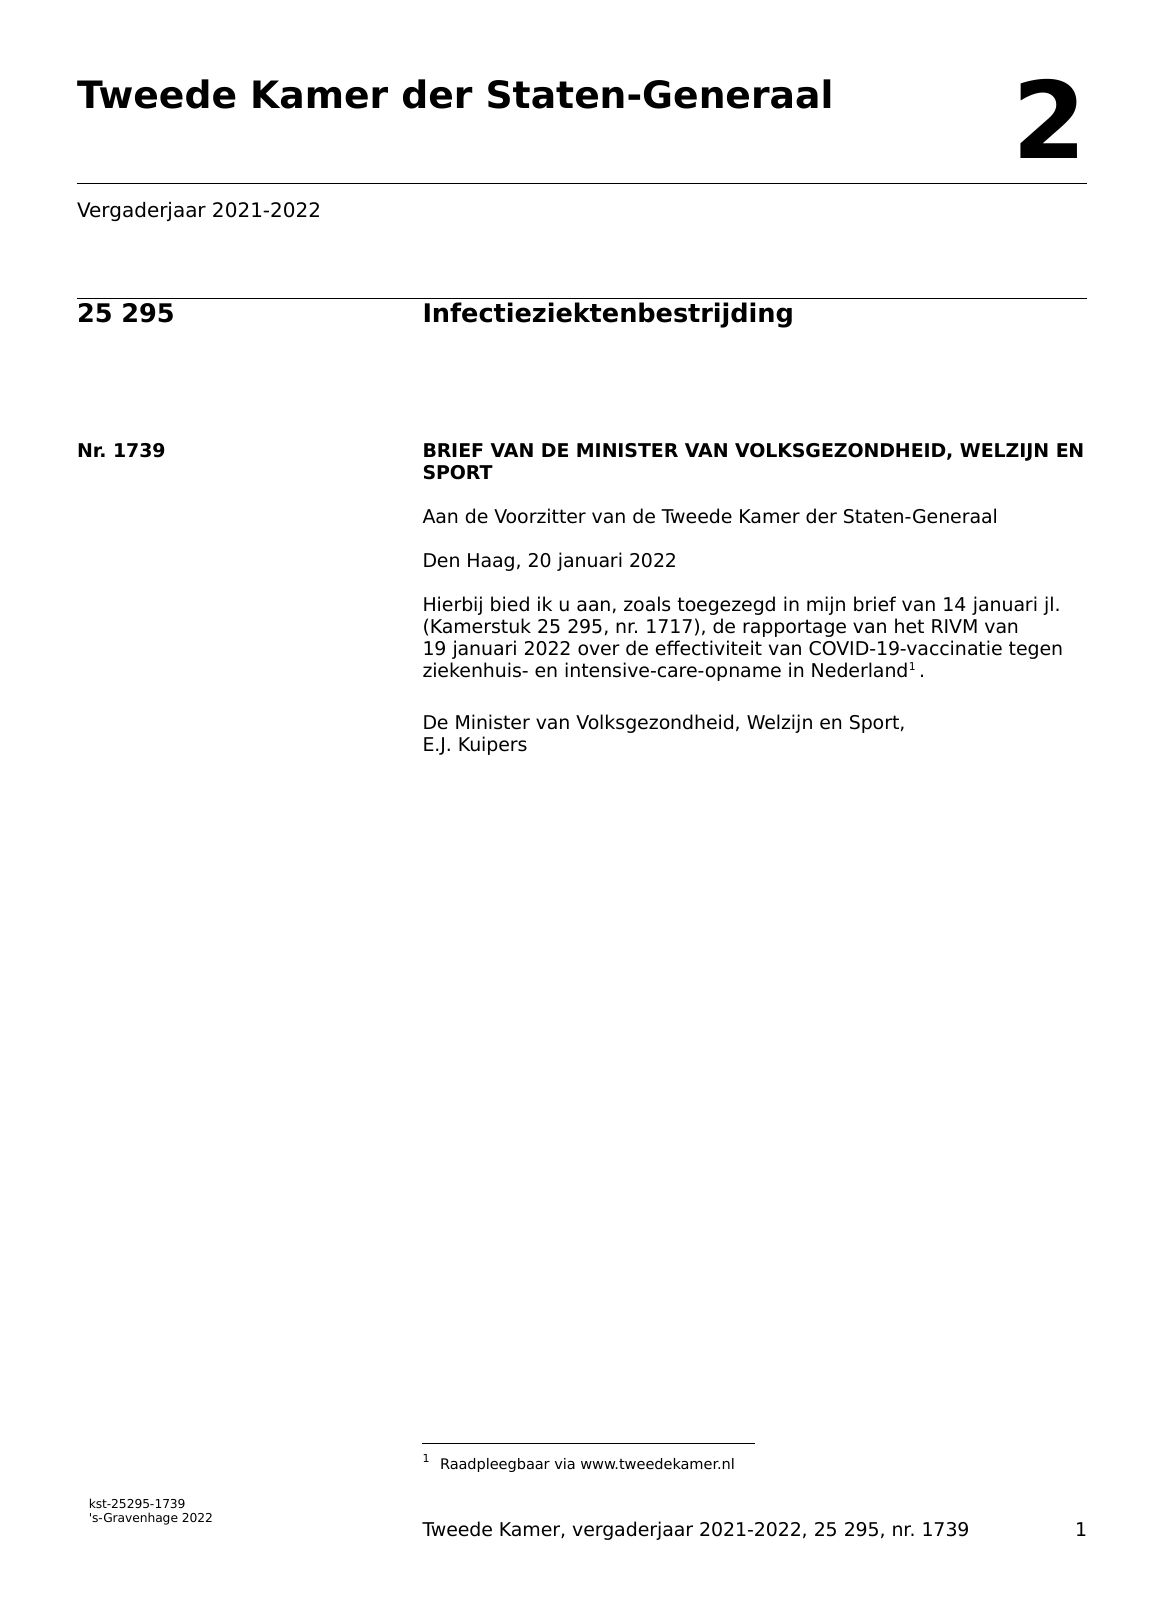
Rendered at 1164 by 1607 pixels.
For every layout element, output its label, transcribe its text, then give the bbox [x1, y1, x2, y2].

text Raadpleegbaar via www.tweedekamer.nl [422, 1452, 1087, 1474]
subtitle Nr. 1739 BRIEF VAN DE MINISTER VAN VOLKSGEZONDHEID, WELZIJN EN SPORT [77, 440, 1087, 484]
text kst-25295-1739 [88, 1497, 323, 1511]
text 's-Gravenhage 2022 [88, 1511, 323, 1525]
table_cell Vergaderjaar 2021-2022 [77, 184, 1087, 298]
table_header 2 [886, 59, 1087, 183]
text Aan de Voorzitter van de Tweede Kamer der Staten-Generaal [422, 506, 1087, 528]
text Den Haag, 20 januari 2022 [422, 550, 1087, 572]
text Hierbij bied ik u aan, zoals toegezegd in mijn brief van 14 januari jl. (Kamerstuk 25 295, nr. 1717), de rapportage van het RIVM van 19 januari 2022 over de effectiviteit van COVID-19-vaccinatie tegen ziekenhuis- en intensive-care-opname in Nederland. [422, 594, 1087, 682]
text De Minister van Volksgezondheid, Welzijn en Sport, E.J. Kuipers [422, 712, 1087, 756]
table_header Tweede Kamer der Staten-Generaal [77, 59, 886, 183]
subtitle 25 295 Infectieziektenbestrijding [77, 299, 1087, 329]
